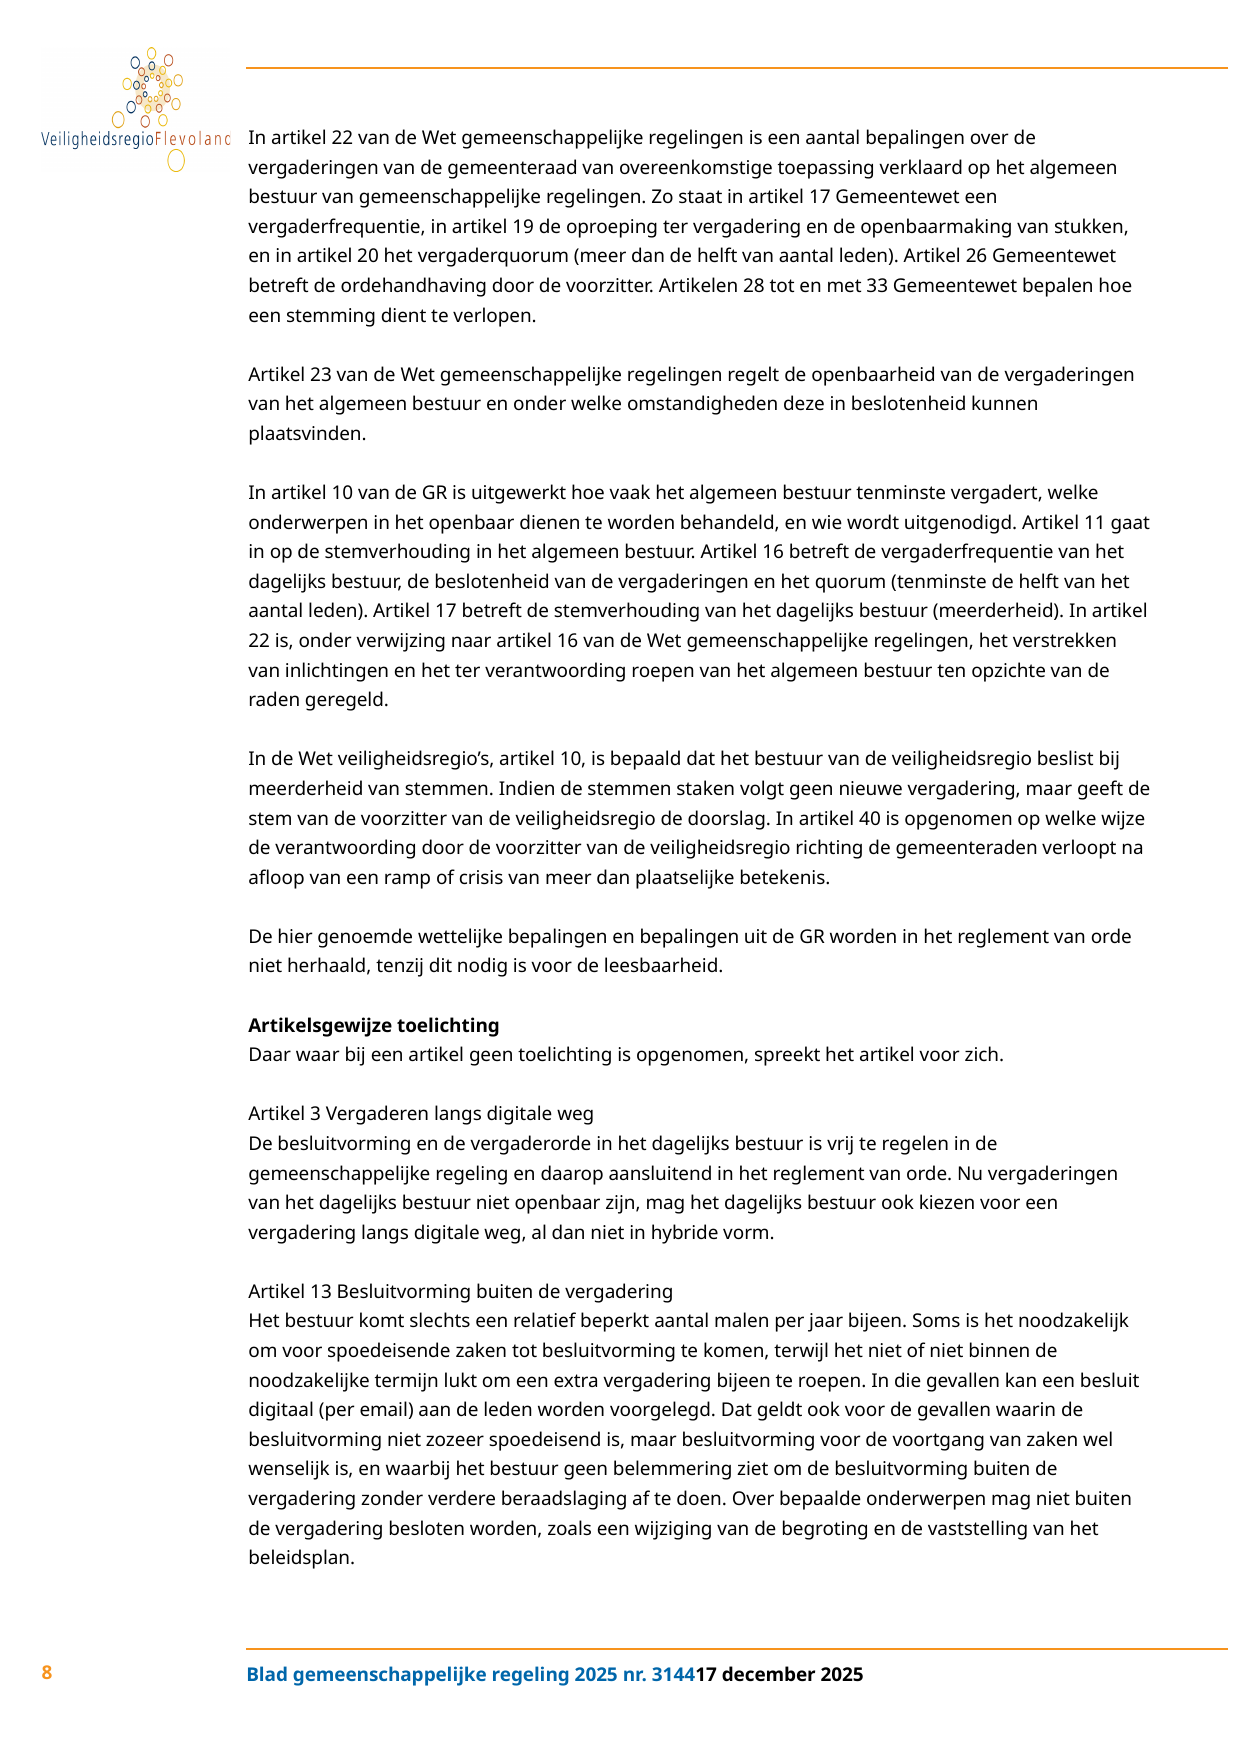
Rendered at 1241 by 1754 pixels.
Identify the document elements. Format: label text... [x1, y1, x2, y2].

text De hier genoemde wettelijke bepalingen en bepalingen uit de GR worden in het reglement van orde niet herhaald, tenzij dit nodig is voor de leesbaarheid. [248, 923, 1152, 978]
text In artikel 22 van de Wet gemeenschappelijke regelingen is een aantal bepalingen over de vergaderingen van de gemeenteraad van overeenkomstige toepassing verklaard op het algemeen bestuur van gemeenschappelijke regelingen. Zo staat in artikel 17 Gemeentewet een vergaderfrequentie, in artikel 19 de oproeping ter vergadering en de openbaarmaking van stukken, en in artikel 20 het vergaderquorum (meer dan de helft van aantal leden). Artikel 26 Gemeentewet betreft de ordehandhaving door de voorzitter. Artikelen 28 tot en met 33 Gemeentewet bepalen hoe een stemming dient te verlopen. [248, 124, 1152, 328]
text In de Wet veiligheidsregio’s, artikel 10, is bepaald dat het bestuur van de veiligheidsregio beslist bij meerderheid van stemmen. Indien de stemmen staken volgt geen nieuwe vergadering, maar geeft de stem van de voorzitter van de veiligheidsregio de doorslag. In artikel 40 is opgenomen op welke wijze de verantwoording door de voorzitter van de veiligheidsregio richting de gemeenteraden verloopt na afloop van een ramp of crisis van meer dan plaatselijke betekenis. [248, 746, 1152, 890]
text Daar waar bij een artikel geen toelichting is opgenomen, spreekt het artikel voor zich. [248, 1041, 1152, 1067]
text Artikel 3 Vergaderen langs digitale weg [248, 1101, 1152, 1126]
text Artikelsgewijze toelichting [248, 1012, 1152, 1038]
text De besluitvorming en de vergaderorde in het dagelijks bestuur is vrij te regelen in de gemeenschappelijke regeling en daarop aansluitend in het reglement van orde. Nu vergaderingen van het dagelijks bestuur niet openbaar zijn, mag het dagelijks bestuur ook kiezen voor een vergadering langs digitale weg, al dan niet in hybride vorm. [248, 1130, 1152, 1245]
text Het bestuur komt slechts een relatief beperkt aantal malen per jaar bijeen. Soms is het noodzakelijk om voor spoedeisende zaken tot besluitvorming te komen, terwijl het niet of niet binnen de noodzakelijke termijn lukt om een extra vergadering bijeen te roepen. In die gevallen kan een besluit digitaal (per email) aan de leden worden voorgelegd. Dat geldt ook voor de gevallen waarin de besluitvorming niet zozeer spoedeisend is, maar besluitvorming voor de voortgang van zaken wel wenselijk is, en waarbij het bestuur geen belemmering ziet om de besluitvorming buiten de vergadering zonder verdere beraadslaging af te doen. Over bepaalde onderwerpen mag niet buiten de vergadering besloten worden, zoals een wijziging van de begroting en de vaststelling van het beleidsplan. [248, 1308, 1152, 1570]
text In artikel 10 van de GR is uitgewerkt hoe vaak het algemeen bestuur tenminste vergadert, welke onderwerpen in het openbaar dienen te worden behandeld, en wie wordt uitgenodigd. Artikel 11 gaat in op de stemverhouding in het algemeen bestuur. Artikel 16 betreft de vergaderfrequentie van het dagelijks bestuur, de beslotenheid van de vergaderingen en het quorum (tenminste de helft van het aantal leden). Artikel 17 betreft de stemverhouding van het dagelijks bestuur (meerderheid). In artikel 22 is, onder verwijzing naar artikel 16 van de Wet gemeenschappelijke regelingen, het verstrekken van inlichtingen en het ter verantwoording roepen van het algemeen bestuur ten opzichte van de raden geregeld. [248, 479, 1152, 712]
picture [41, 47, 231, 172]
text Artikel 13 Besluitvorming buiten de vergadering [248, 1278, 1152, 1304]
text Artikel 23 van de Wet gemeenschappelijke regelingen regelt de openbaarheid van de vergaderingen van het algemeen bestuur en onder welke omstandigheden deze in beslotenheid kunnen plaatsvinden. [248, 361, 1152, 446]
